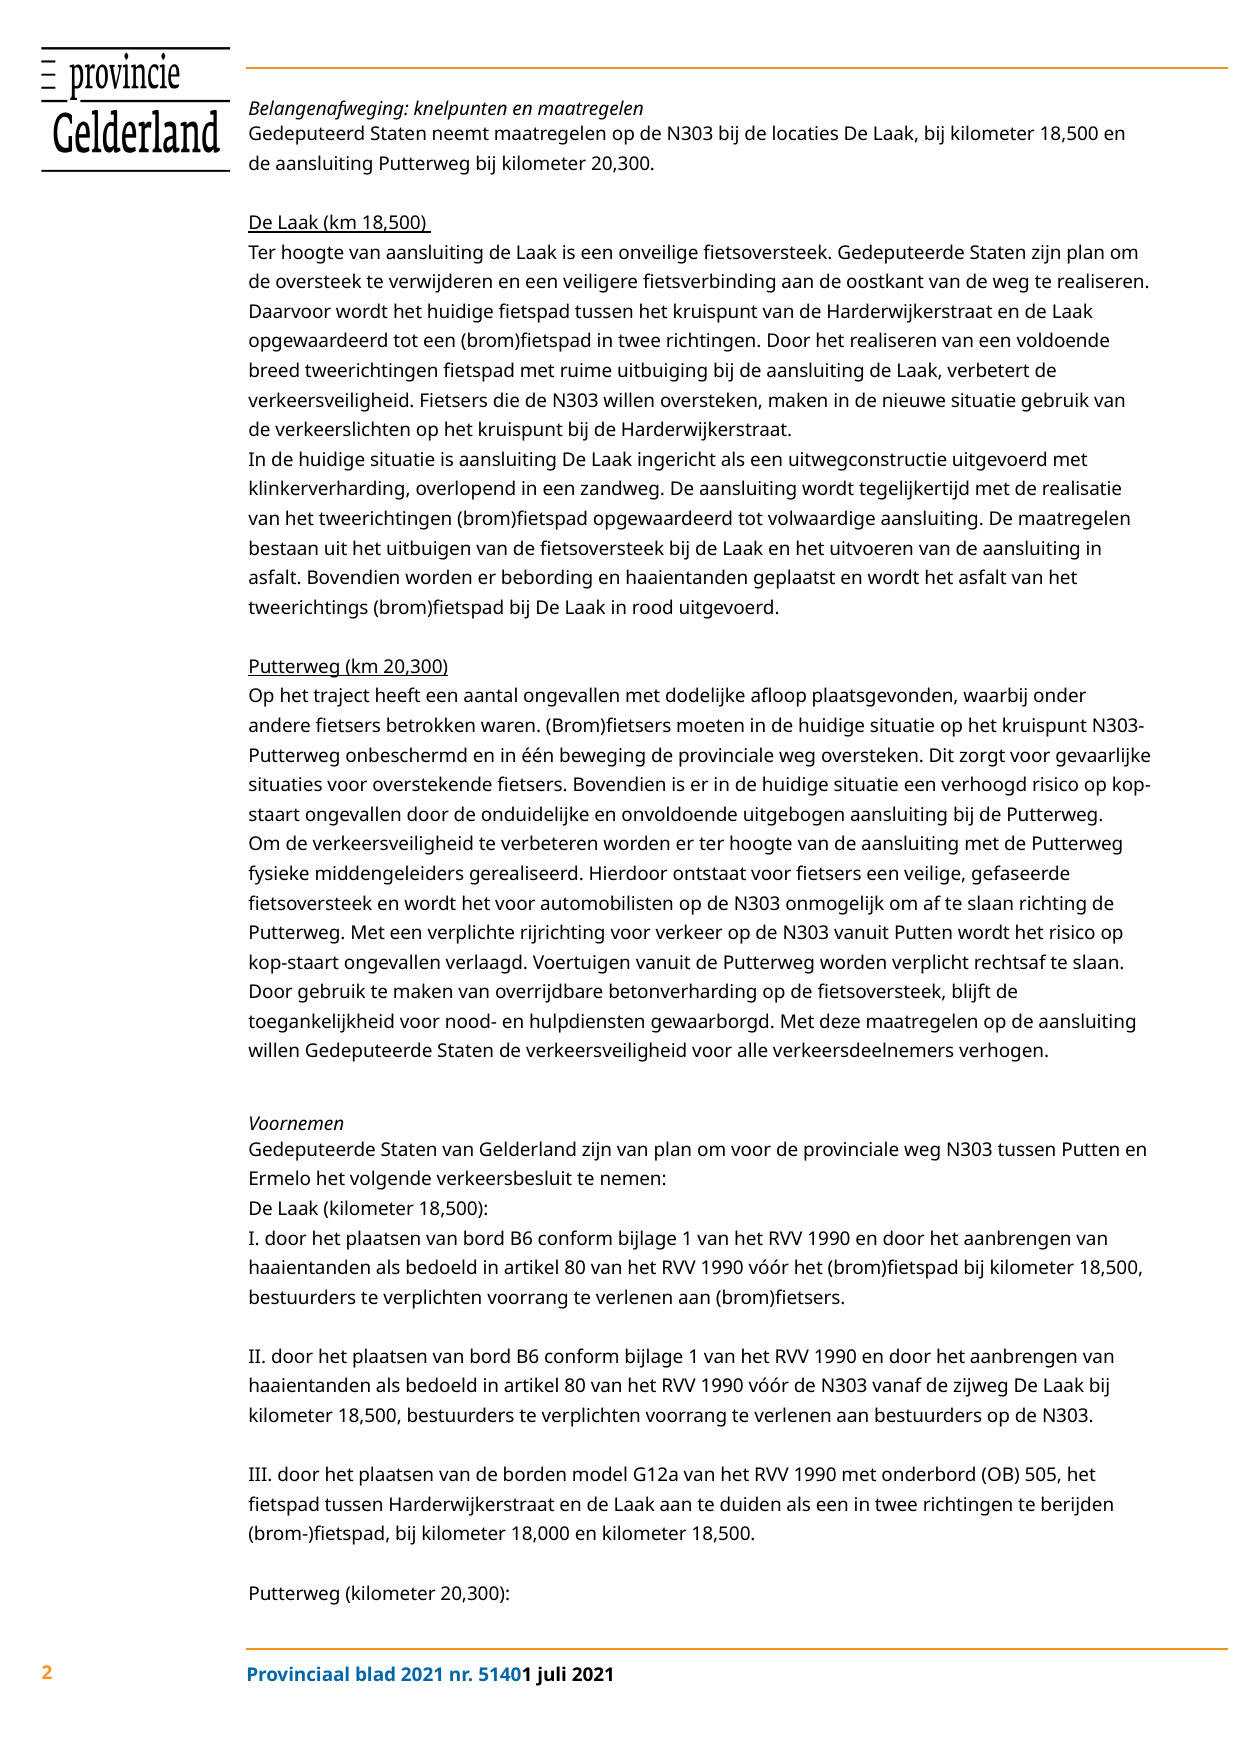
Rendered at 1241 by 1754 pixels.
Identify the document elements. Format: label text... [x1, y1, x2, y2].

picture [41, 47, 231, 172]
text Ter hoogte van aansluiting de Laak is een onveilige fietsoversteek. Gedeputeerde Staten zijn plan om de oversteek te verwijderen en een veiligere fietsverbinding aan de oostkant van de weg te realiseren. Daarvoor wordt het huidige fietspad tussen het kruispunt van de Harderwijkerstraat en de Laak opgewaardeerd tot een (brom)fietspad in twee richtingen. Door het realiseren van een voldoende breed tweerichtingen fietspad met ruime uitbuiging bij de aansluiting de Laak, verbetert de verkeersveiligheid. Fietsers die de N303 willen oversteken, maken in de nieuwe situatie gebruik van de verkeerslichten op het kruispunt bij de Harderwijkerstraat. [248, 239, 1152, 442]
text I. door het plaatsen van bord B6 conform bijlage 1 van het RVV 1990 en door het aanbrengen van haaientanden als bedoeld in artikel 80 van het RVV 1990 vóór het (brom)fietspad bij kilometer 18,500, bestuurders te verplichten voorrang te verlenen aan (brom)fietsers. [248, 1225, 1152, 1310]
text De Laak (km 18,500) [248, 209, 1152, 235]
text Voornemen [248, 1110, 1152, 1136]
text Putterweg (km 20,300) [248, 653, 1152, 679]
text III. door het plaatsen van de borden model G12a van het RVV 1990 met onderbord (OB) 505, het fietspad tussen Harderwijkerstraat en de Laak aan te duiden als een in twee richtingen te berijden (brom-)fietspad, bij kilometer 18,000 en kilometer 18,500. [248, 1461, 1152, 1546]
text De Laak (kilometer 18,500): [248, 1195, 1152, 1221]
text Op het traject heeft een aantal ongevallen met dodelijke afloop plaatsgevonden, waarbij onder andere fietsers betrokken waren. (Brom)fietsers moeten in de huidige situatie op het kruispunt N303-Putterweg onbeschermd en in één beweging de provinciale weg oversteken. Dit zorgt voor gevaarlijke situaties voor overstekende fietsers. Bovendien is er in de huidige situatie een verhoogd risico op kop-staart ongevallen door de onduidelijke en onvoldoende uitgebogen aansluiting bij de Putterweg. [248, 683, 1152, 827]
text In de huidige situatie is aansluiting De Laak ingericht als een uitwegconstructie uitgevoerd met klinkerverharding, overlopend in een zandweg. De aansluiting wordt tegelijkertijd met de realisatie van het tweerichtingen (brom)fietspad opgewaardeerd tot volwaardige aansluiting. De maatregelen bestaan uit het uitbuigen van de fietsoversteek bij de Laak en het uitvoeren van de aansluiting in asfalt. Bovendien worden er bebording en haaientanden geplaatst en wordt het asfalt van het tweerichtings (brom)fietspad bij De Laak in rood uitgevoerd. [248, 446, 1152, 619]
text Belangenafweging: knelpunten en maatregelen [248, 95, 1152, 121]
text Putterweg (kilometer 20,300): [248, 1580, 1152, 1606]
text Gedeputeerd Staten neemt maatregelen op de N303 bij de locaties De Laak, bij kilometer 18,500 en de aansluiting Putterweg bij kilometer 20,300. [248, 121, 1152, 176]
text Om de verkeersveiligheid te verbeteren worden er ter hoogte van de aansluiting met de Putterweg fysieke middengeleiders gerealiseerd. Hierdoor ontstaat voor fietsers een veilige, gefaseerde fietsoversteek en wordt het voor automobilisten op de N303 onmogelijk om af te slaan richting de Putterweg. Met een verplichte rijrichting voor verkeer op de N303 vanuit Putten wordt het risico op kop-staart ongevallen verlaagd. Voertuigen vanuit de Putterweg worden verplicht rechtsaf te slaan. Door gebruik te maken van overrijdbare betonverharding op de fietsoversteek, blijft de toegankelijkheid voor nood- en hulpdiensten gewaarborgd. Met deze maatregelen op de aansluiting willen Gedeputeerde Staten de verkeersveiligheid voor alle verkeersdeelnemers verhogen. [248, 831, 1152, 1063]
text II. door het plaatsen van bord B6 conform bijlage 1 van het RVV 1990 en door het aanbrengen van haaientanden als bedoeld in artikel 80 van het RVV 1990 vóór de N303 vanaf de zijweg De Laak bij kilometer 18,500, bestuurders te verplichten voorrang te verlenen aan bestuurders op de N303. [248, 1343, 1152, 1428]
text Gedeputeerde Staten van Gelderland zijn van plan om voor de provinciale weg N303 tussen Putten en Ermelo het volgende verkeersbesluit te nemen: [248, 1136, 1152, 1191]
